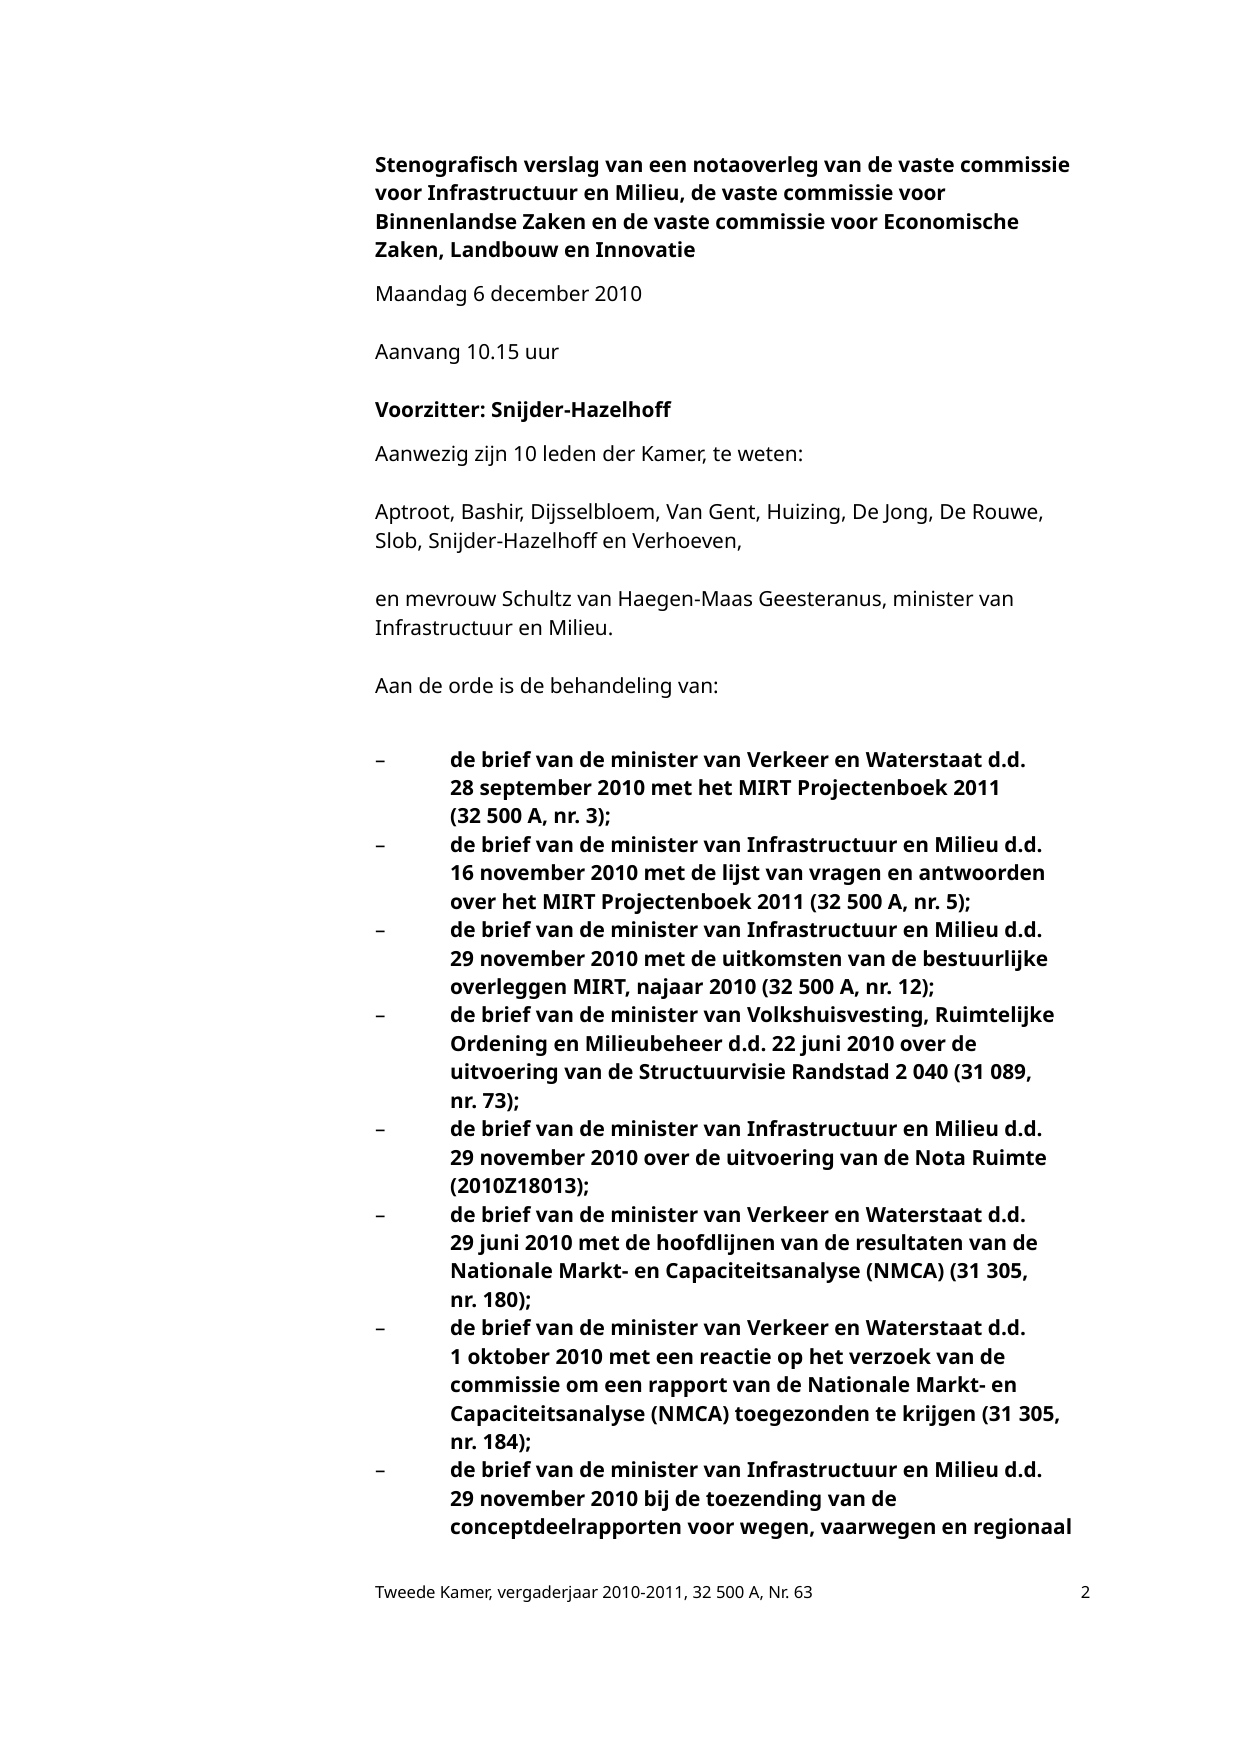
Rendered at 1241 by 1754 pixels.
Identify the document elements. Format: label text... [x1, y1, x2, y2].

text Aanvang 10.15 uur [375, 337, 1090, 366]
text Maandag 6 december 2010 [375, 279, 1090, 307]
list de brief van de minister van Verkeer en Waterstaat d.d. 1 oktober 2010 met een reactie op het verzoek van de commissie om een rapport van de Nationale Markt- en Capaciteitsanalyse (NMCA) toegezonden te krijgen (31 305, nr. 184); [375, 1313, 1090, 1456]
list de brief van de minister van Volkshuisvesting, Ruimtelijke Ordening en Milieubeheer d.d. 22 juni 2010 over de uitvoering van de Structuurvisie Randstad 2 040 (31 089, nr. 73); [375, 1001, 1090, 1114]
list de brief van de minister van Verkeer en Waterstaat d.d. 29 juni 2010 met de hoofdlijnen van de resultaten van de Nationale Markt- en Capaciteitsanalyse (NMCA) (31 305, nr. 180); [375, 1200, 1090, 1313]
list de brief van de minister van Infrastructuur en Milieu d.d. 29 november 2010 bij de toezending van de conceptdeelrapporten voor wegen, vaarwegen en regionaal [375, 1456, 1090, 1541]
text Stenografisch verslag van een notaoverleg van de vaste commissie voor Infrastructuur en Milieu, de vaste commissie voor Binnenlandse Zaken en de vaste commissie voor Economische Zaken, Landbouw en Innovatie [375, 150, 1090, 264]
list de brief van de minister van Infrastructuur en Milieu d.d. 29 november 2010 met de uitkomsten van de bestuurlijke overleggen MIRT, najaar 2010 (32 500 A, nr. 12); [375, 915, 1090, 1001]
text Voorzitter: Snijder-Hazelhoff [375, 396, 1090, 424]
text Aanwezig zijn 10 leden der Kamer, te weten: [375, 439, 1090, 467]
list de brief van de minister van Infrastructuur en Milieu d.d. 16 november 2010 met de lijst van vragen en antwoorden over het MIRT Projectenboek 2011 (32 500 A, nr. 5); [375, 830, 1090, 915]
text en mevrouw Schultz van Haegen-Maas Geesteranus, minister van Infrastructuur en Milieu. [375, 584, 1090, 641]
list de brief van de minister van Infrastructuur en Milieu d.d. 29 november 2010 over de uitvoering van de Nota Ruimte (2010Z18013); [375, 1114, 1090, 1200]
list de brief van de minister van Verkeer en Waterstaat d.d. 28 september 2010 met het MIRT Projectenboek 2011 (32 500 A, nr. 3); [375, 745, 1090, 830]
text Aptroot, Bashir, Dijsselbloem, Van Gent, Huizing, De Jong, De Rouwe, Slob, Snijder-Hazelhoff en Verhoeven, [375, 497, 1090, 554]
text Aan de orde is de behandeling van: [375, 671, 1090, 700]
